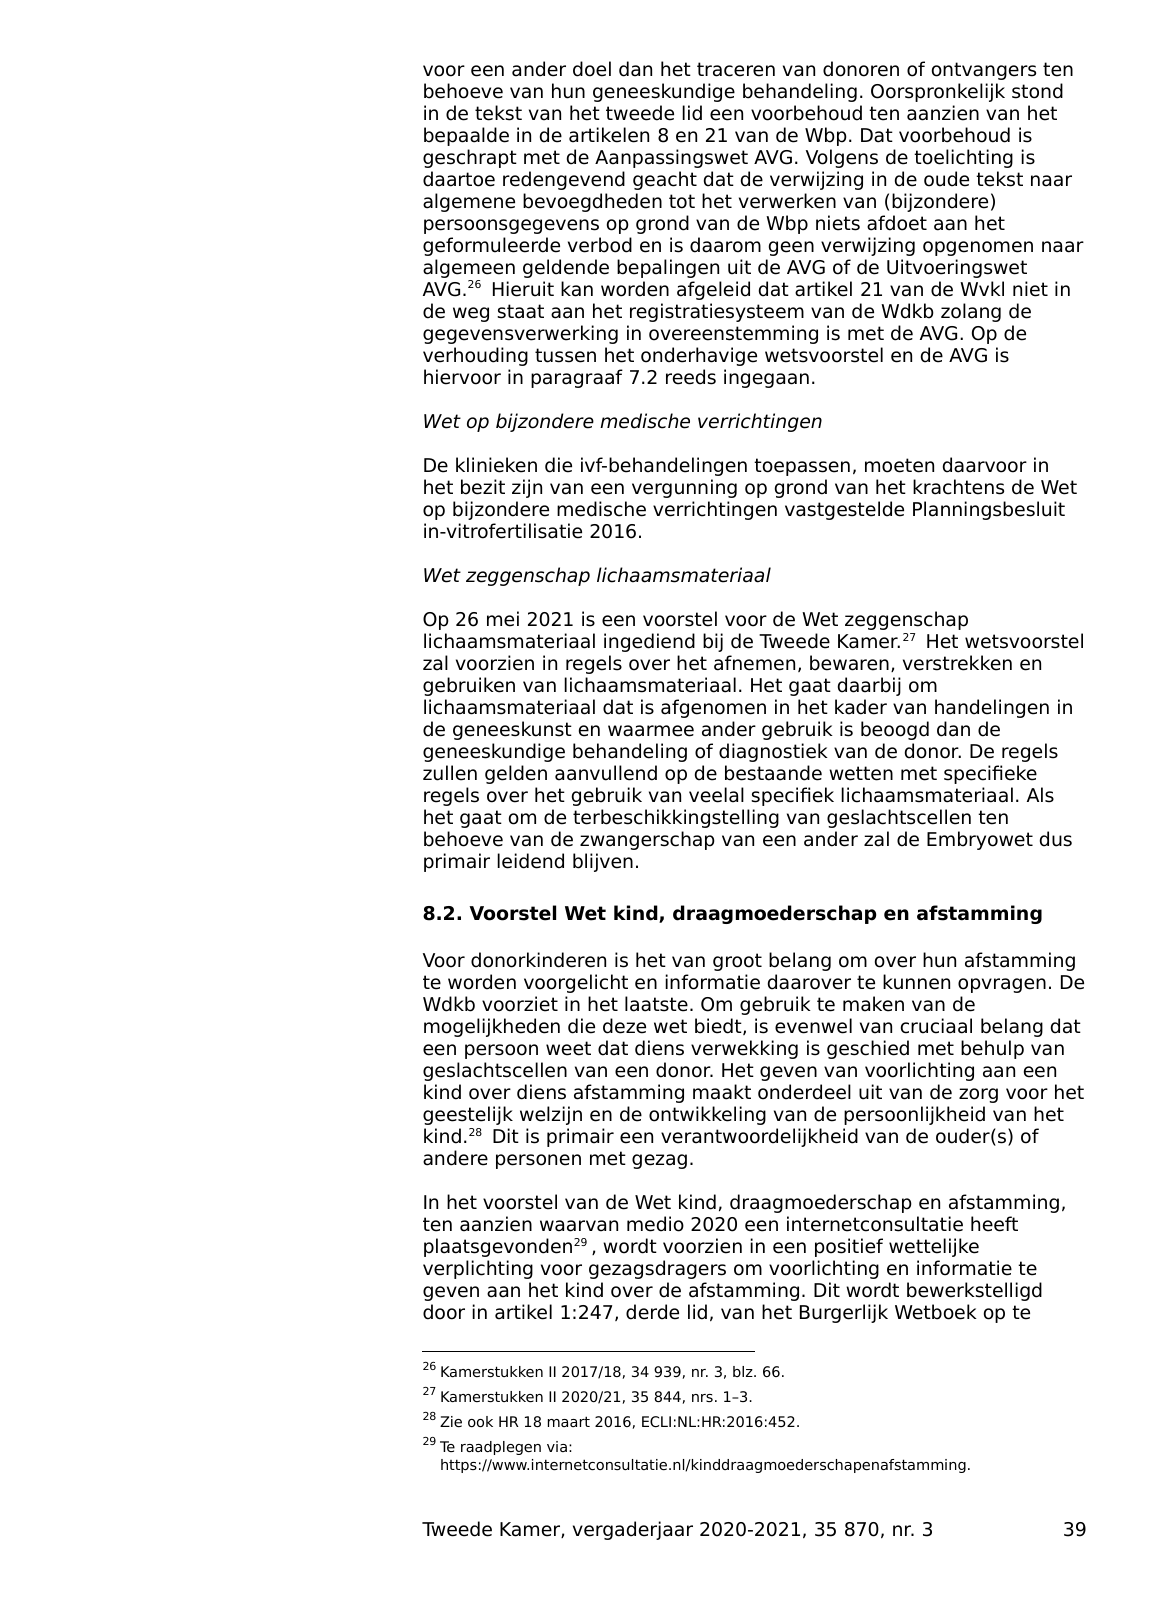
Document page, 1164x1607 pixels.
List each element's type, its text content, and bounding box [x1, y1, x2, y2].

text Op 26 mei 2021 is een voorstel voor de Wet zeggenschap lichaamsmateriaal ingediend bij de Tweede Kamer. Het wetsvoorstel zal voorzien in regels over het afnemen, bewaren, verstrekken en gebruiken van lichaamsmateriaal. Het gaat daarbij om lichaamsmateriaal dat is afgenomen in het kader van handelingen in de geneeskunst en waarmee ander gebruik is beoogd dan de geneeskundige behandeling of diagnostiek van de donor. De regels zullen gelden aanvullend op de bestaande wetten met specifieke regels over het gebruik van veelal specifiek lichaamsmateriaal. Als het gaat om de terbeschikkingstelling van geslachtscellen ten behoeve van de zwangerschap van een ander zal de Embryowet dus primair leidend blijven. [422, 609, 1087, 873]
subtitle Wet zeggenschap lichaamsmateriaal [422, 565, 1087, 587]
text voor een ander doel dan het traceren van donoren of ontvangers ten behoeve van hun geneeskundige behandeling. Oorspronkelijk stond in de tekst van het tweede lid een voorbehoud ten aanzien van het bepaalde in de artikelen 8 en 21 van de Wbp. Dat voorbehoud is geschrapt met de Aanpassingswet AVG. Volgens de toelichting is daartoe redengevend geacht dat de verwijzing in de oude tekst naar algemene bevoegdheden tot het verwerken van (bijzondere) persoonsgegevens op grond van de Wbp niets afdoet aan het geformuleerde verbod en is daarom geen verwijzing opgenomen naar algemeen geldende bepalingen uit de AVG of de Uitvoeringswet AVG. Hieruit kan worden afgeleid dat artikel 21 van de Wvkl niet in de weg staat aan het registratiesysteem van de Wdkb zolang de gegevensverwerking in overeenstemming is met de AVG. Op de verhouding tussen het onderhavige wetsvoorstel en de AVG is hiervoor in paragraaf 7.2 reeds ingegaan. [422, 59, 1087, 389]
subtitle Wet op bijzondere medische verrichtingen [422, 411, 1087, 433]
text De klinieken die ivf-behandelingen toepassen, moeten daarvoor in het bezit zijn van een vergunning op grond van het krachtens de Wet op bijzondere medische verrichtingen vastgestelde Planningsbesluit in-vitrofertilisatie 2016. [422, 455, 1087, 543]
text Kamerstukken II 2020/21, 35 844, nrs. 1–3. [422, 1385, 1087, 1407]
text Voor donorkinderen is het van groot belang om over hun afstamming te worden voorgelicht en informatie daarover te kunnen opvragen. De Wdkb voorziet in het laatste. Om gebruik te maken van de mogelijkheden die deze wet biedt, is evenwel van cruciaal belang dat een persoon weet dat diens verwekking is geschied met behulp van geslachtscellen van een donor. Het geven van voorlichting aan een kind over diens afstamming maakt onderdeel uit van de zorg voor het geestelijk welzijn en de ontwikkeling van de persoonlijkheid van het kind. Dit is primair een verantwoordelijkheid van de ouder(s) of andere personen met gezag. [422, 950, 1087, 1170]
text In het voorstel van de Wet kind, draagmoederschap en afstamming, ten aanzien waarvan medio 2020 een internetconsultatie heeft plaatsgevonden, wordt voorzien in een positief wettelijke verplichting voor gezagsdragers om voorlichting en informatie te geven aan het kind over de afstamming. Dit wordt bewerkstelligd door in artikel 1:247, derde lid, van het Burgerlijk Wetboek op te [422, 1192, 1087, 1324]
subtitle 8.2. Voorstel Wet kind, draagmoederschap en afstamming [422, 903, 1087, 925]
text Zie ook HR 18 maart 2016, ECLI:NL:HR:2016:452. [422, 1410, 1087, 1432]
text Kamerstukken II 2017/18, 34 939, nr. 3, blz. 66. [422, 1360, 1087, 1382]
text Te raadplegen via: https://www.internetconsultatie.nl/kinddraagmoederschapenafstamming. [422, 1435, 1087, 1474]
